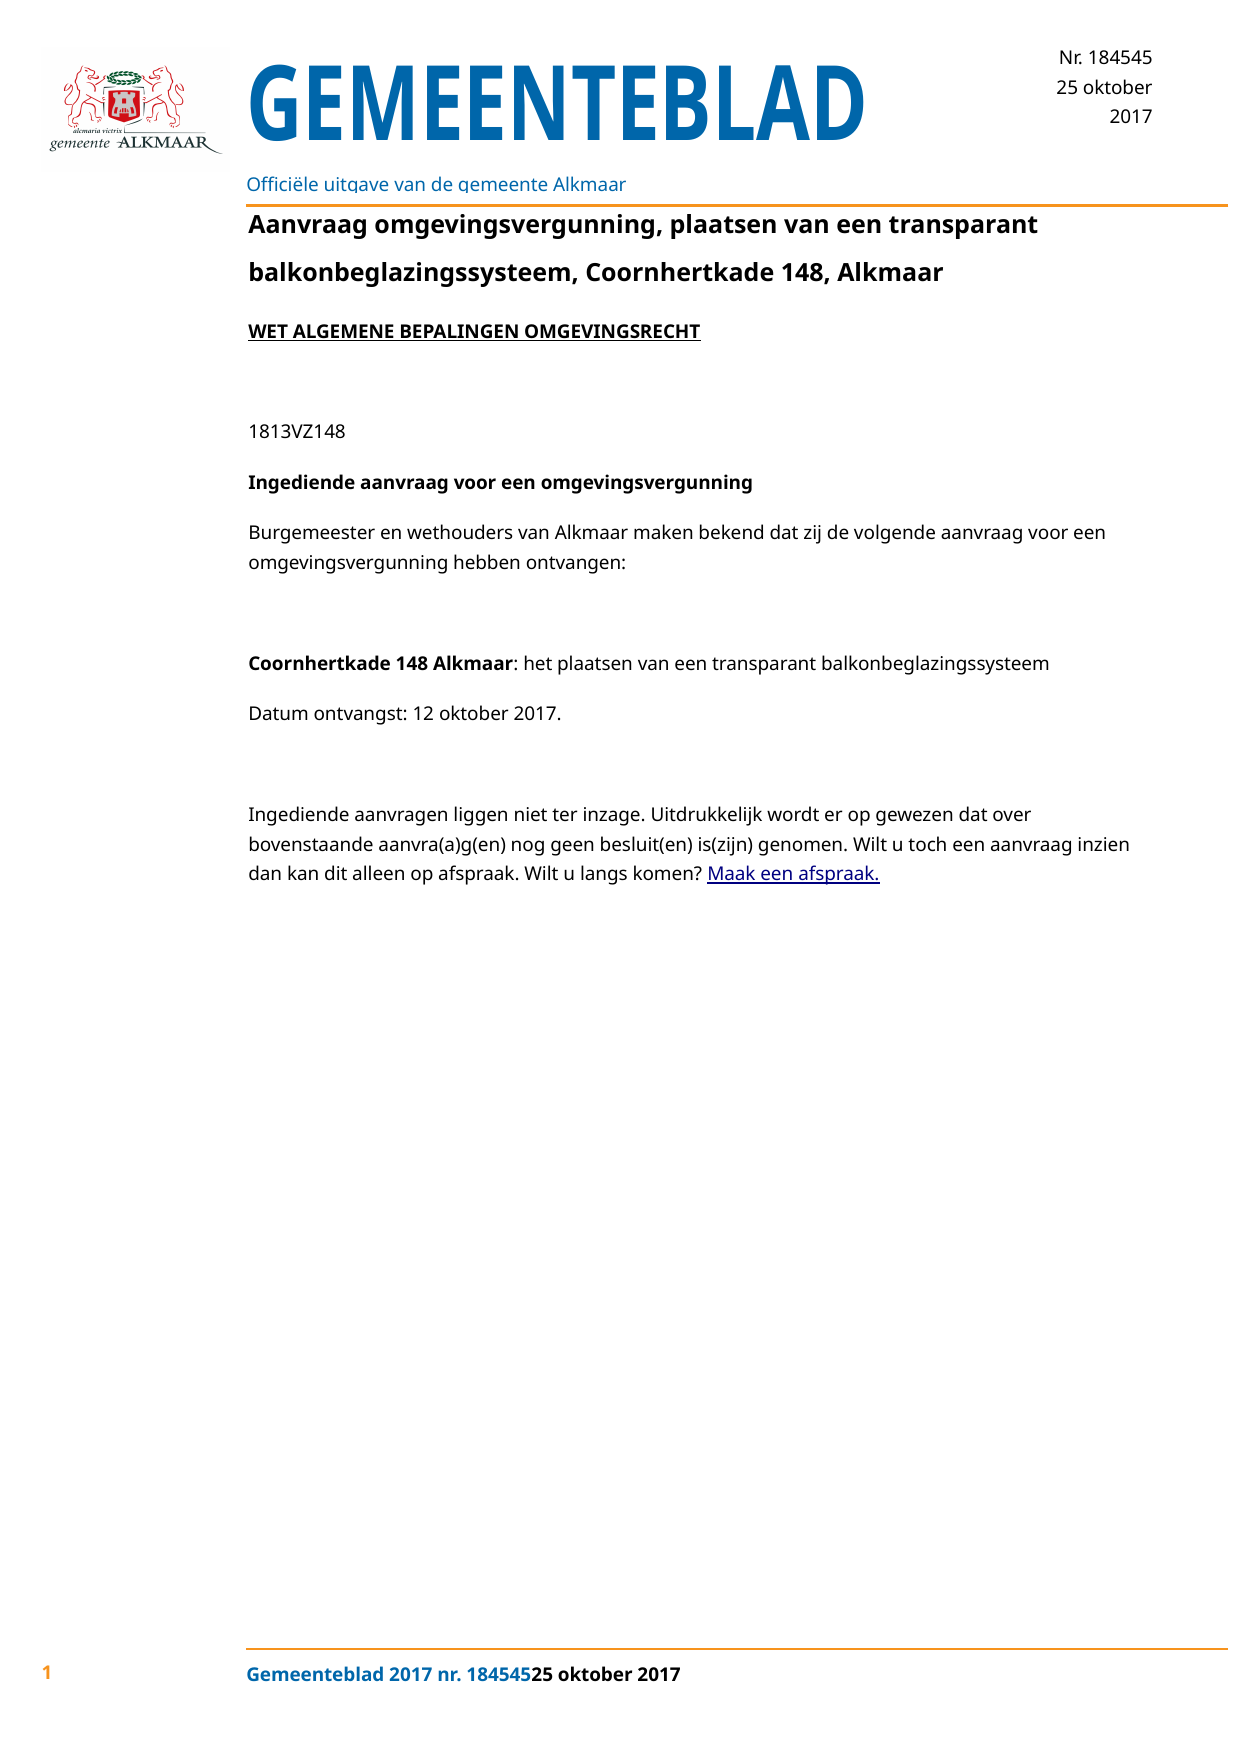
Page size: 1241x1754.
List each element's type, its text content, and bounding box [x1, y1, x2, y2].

text Datum ontvangst: 12 oktober 2017. [248, 700, 1152, 726]
text Coornhertkade 148 Alkmaar: het plaatsen van een transparant balkonbeglazingssysteem [248, 650, 1152, 676]
picture [41, 47, 231, 172]
text Burgemeester en wethouders van Alkmaar maken bekend dat zij de volgende aanvraag voor een omgevingsvergunning hebben ontvangen: [248, 519, 1152, 575]
text Ingediende aanvraag voor een omgevingsvergunning [248, 469, 1152, 495]
text Aanvraag omgevingsvergunning, plaatsen van een transparant balkonbeglazingssysteem, Coornhertkade 148, Alkmaar [248, 207, 1152, 288]
text WET ALGEMENE BEPALINGEN OMGEVINGSRECHT [248, 318, 1152, 344]
text Ingediende aanvragen liggen niet ter inzage. Uitdrukkelijk wordt er op gewezen dat over bovenstaande aanvra(a)g(en) nog geen besluit(en) is(zijn) genomen. Wilt u toch een aanvraag inzien dan kan dit alleen op afspraak. Wilt u langs komen? Maak een afspraak. [248, 801, 1152, 886]
text 1813VZ148 [248, 419, 1152, 444]
